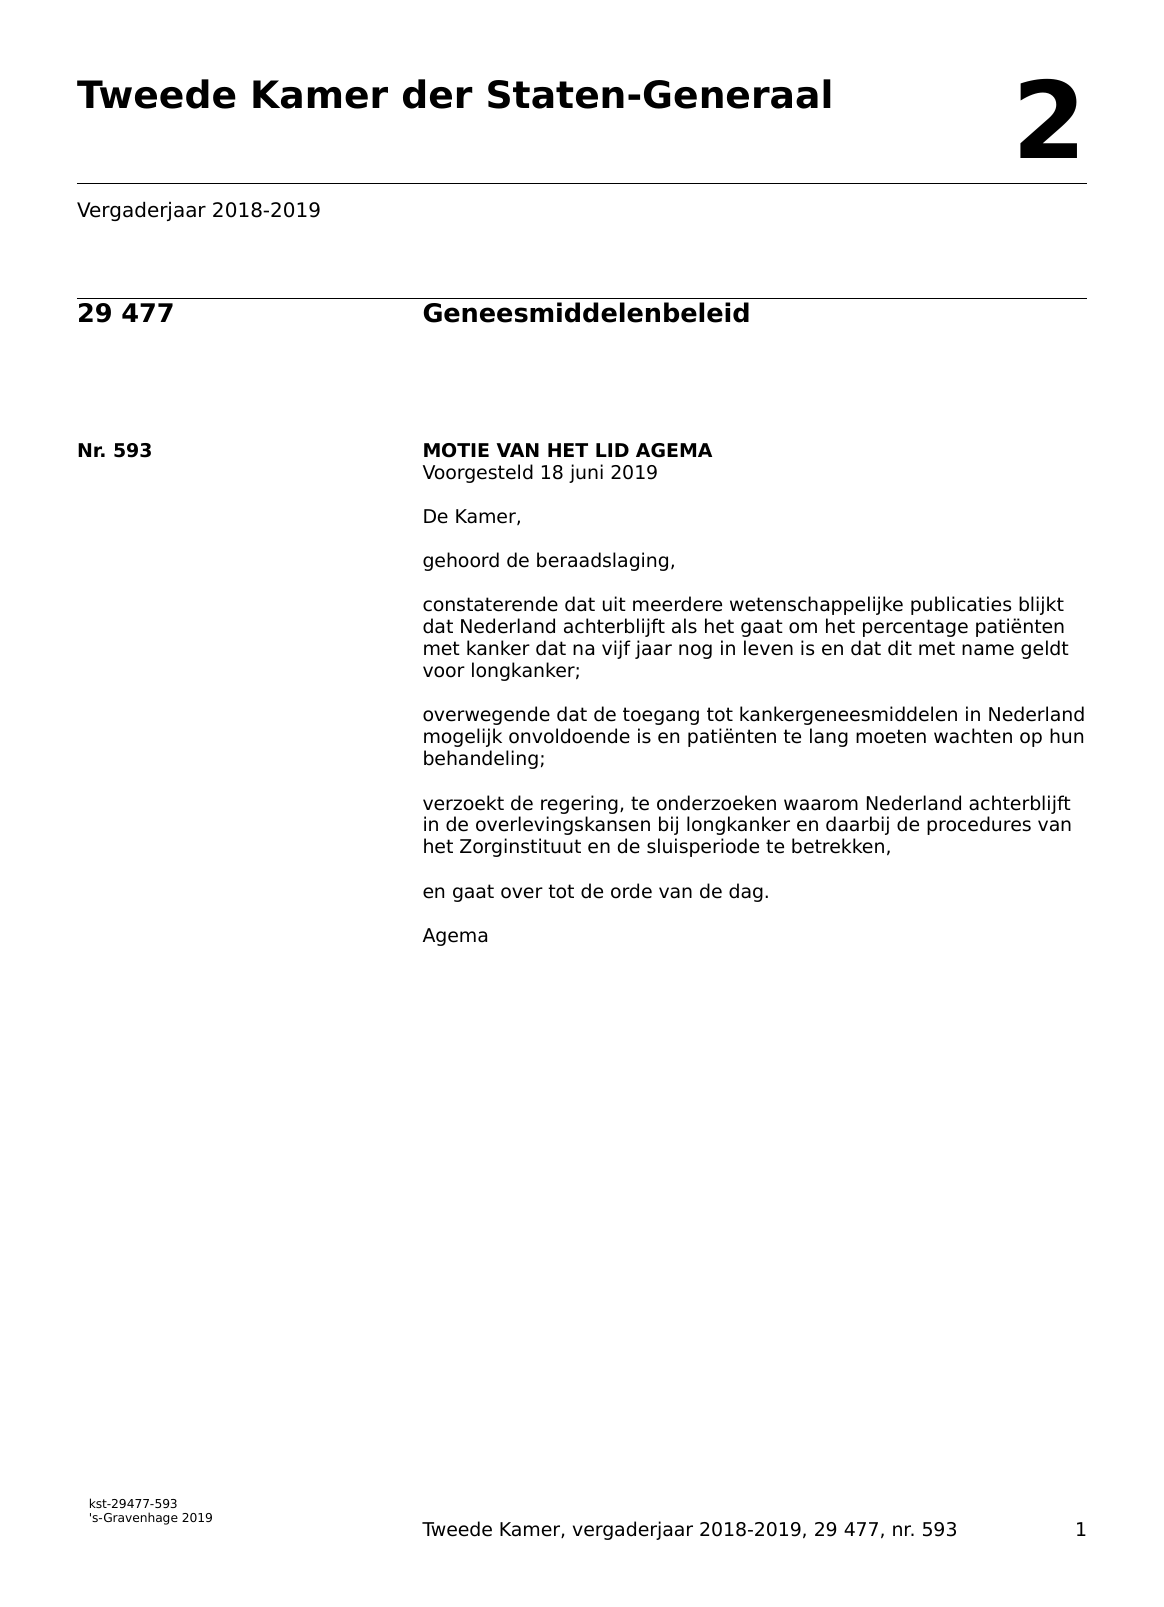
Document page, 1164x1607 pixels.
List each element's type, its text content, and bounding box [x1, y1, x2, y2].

text constaterende dat uit meerdere wetenschappelijke publicaties blijkt dat Nederland achterblijft als het gaat om het percentage patiënten met kanker dat na vijf jaar nog in leven is en dat dit met name geldt voor longkanker; [422, 594, 1087, 682]
text overwegende dat de toegang tot kankergeneesmiddelen in Nederland mogelijk onvoldoende is en patiënten te lang moeten wachten op hun behandeling; [422, 704, 1087, 770]
subtitle Nr. 593 MOTIE VAN HET LID AGEMA [77, 440, 1087, 462]
text 's-Gravenhage 2019 [88, 1511, 323, 1525]
text De Kamer, [422, 506, 1087, 528]
text en gaat over tot de orde van de dag. [422, 881, 1087, 902]
text Agema [422, 925, 1087, 947]
subtitle 29 477 Geneesmiddelenbeleid [77, 299, 1087, 329]
text kst-29477-593 [88, 1497, 323, 1511]
table_header 2 [886, 59, 1087, 183]
text Voorgesteld 18 juni 2019 [422, 462, 1087, 484]
table_header Tweede Kamer der Staten-Generaal [77, 59, 886, 183]
text verzoekt de regering, te onderzoeken waarom Nederland achterblijft in de overlevingskansen bij longkanker en daarbij de procedures van het Zorginstituut en de sluisperiode te betrekken, [422, 792, 1087, 858]
table_cell Vergaderjaar 2018-2019 [77, 184, 1087, 298]
text gehoord de beraadslaging, [422, 550, 1087, 572]
